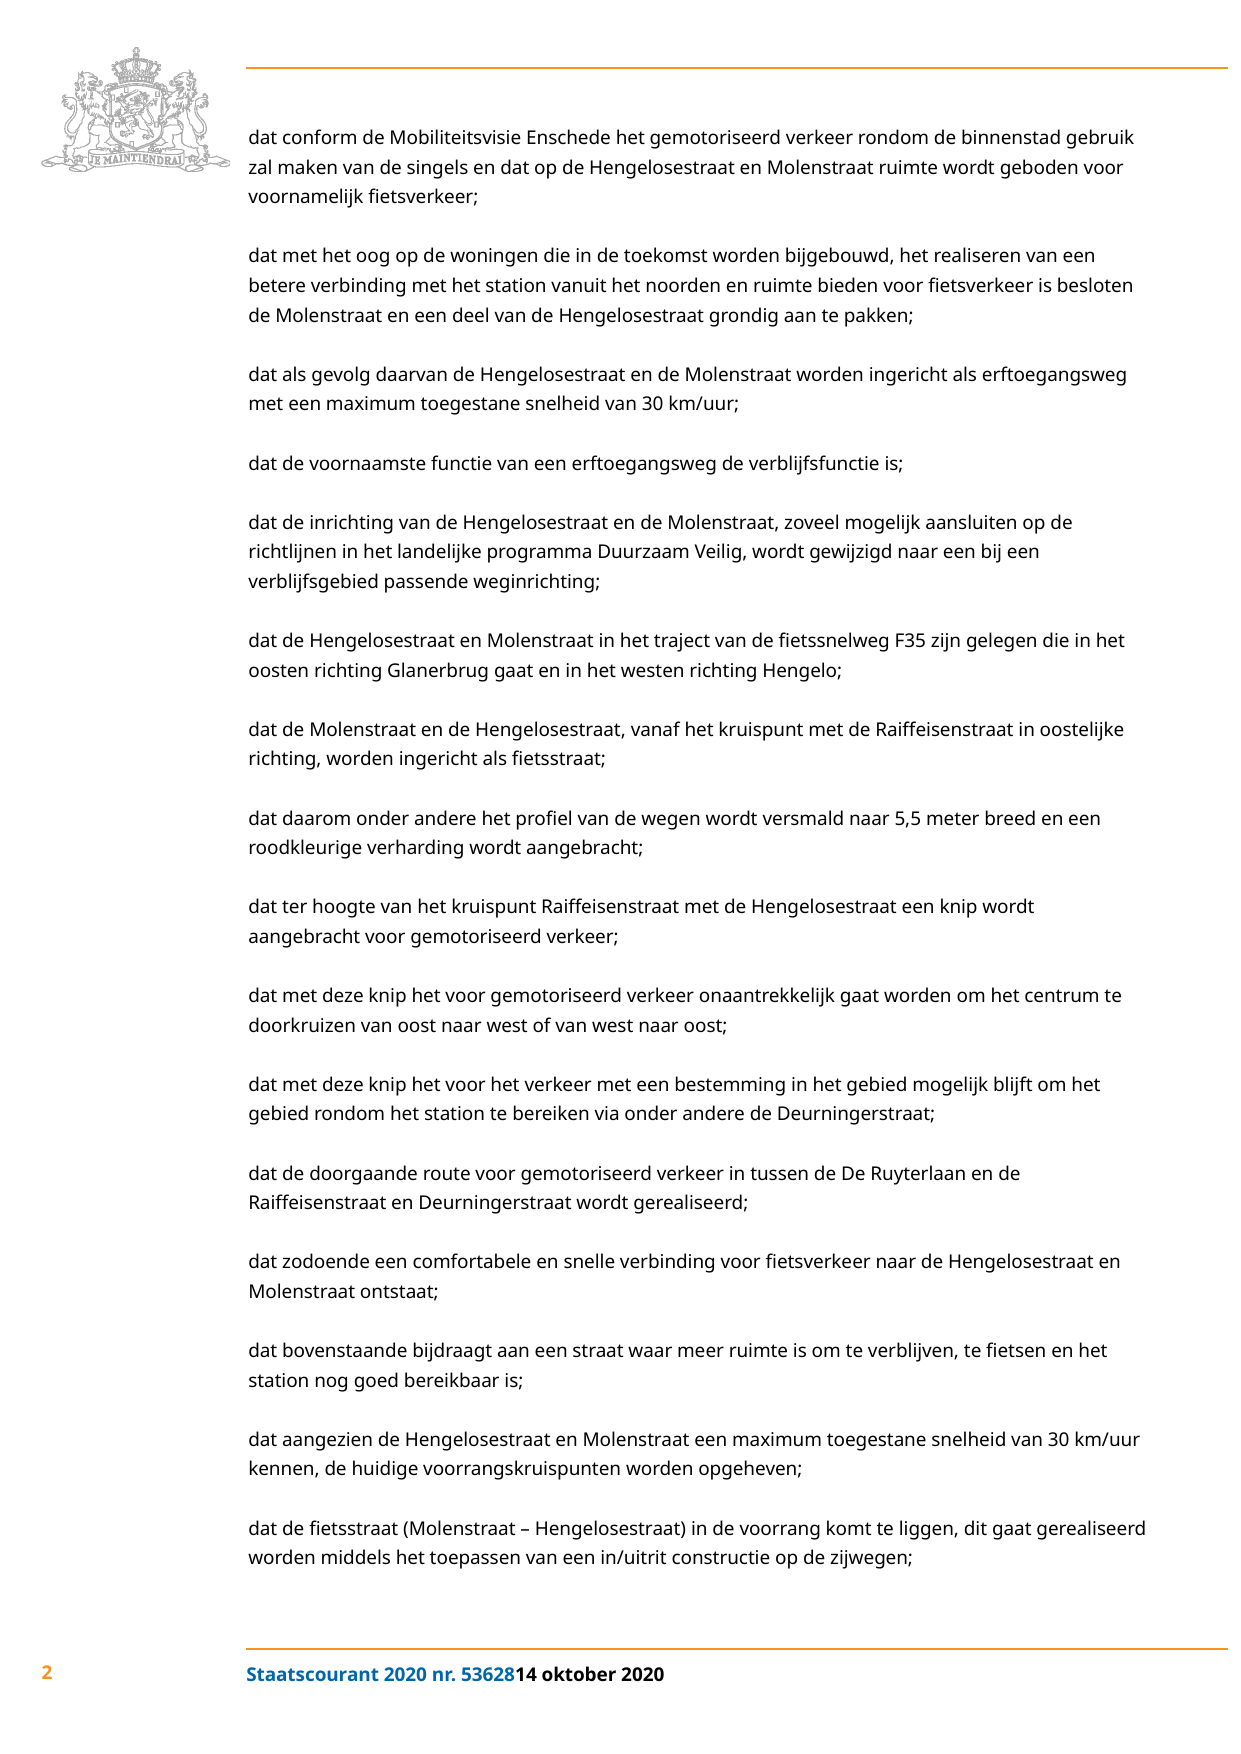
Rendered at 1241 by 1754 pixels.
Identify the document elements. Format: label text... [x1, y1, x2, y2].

text dat conform de Mobiliteitsvisie Enschede het gemotoriseerd verkeer rondom de binnenstad gebruik zal maken van de singels en dat op de Hengelosestraat en Molenstraat ruimte wordt geboden voor voornamelijk fietsverkeer; [248, 124, 1152, 209]
text dat de inrichting van de Hengelosestraat en de Molenstraat, zoveel mogelijk aansluiten op de richtlijnen in het landelijke programma Duurzaam Veilig, wordt gewijzigd naar een bij een verblijfsgebied passende weginrichting; [248, 509, 1152, 594]
text dat aangezien de Hengelosestraat en Molenstraat een maximum toegestane snelheid van 30 km/uur kennen, de huidige voorrangskruispunten worden opgeheven; [248, 1426, 1152, 1481]
text dat met het oog op de woningen die in de toekomst worden bijgebouwd, het realiseren van een betere verbinding met het station vanuit het noorden en ruimte bieden voor fietsverkeer is besloten de Molenstraat en een deel van de Hengelosestraat grondig aan te pakken; [248, 243, 1152, 328]
text dat zodoende een comfortabele en snelle verbinding voor fietsverkeer naar de Hengelosestraat en Molenstraat ontstaat; [248, 1248, 1152, 1304]
text dat als gevolg daarvan de Hengelosestraat en de Molenstraat worden ingericht als erftoegangsweg met een maximum toegestane snelheid van 30 km/uur; [248, 361, 1152, 416]
text dat de doorgaande route voor gemotoriseerd verkeer in tussen de De Ruyterlaan en de Raiffeisenstraat en Deurningerstraat wordt gerealiseerd; [248, 1160, 1152, 1215]
text dat met deze knip het voor het verkeer met een bestemming in het gebied mogelijk blijft om het gebied rondom het station te bereiken via onder andere de Deurningerstraat; [248, 1071, 1152, 1126]
text dat ter hoogte van het kruispunt Raiffeisenstraat met de Hengelosestraat een knip wordt aangebracht voor gemotoriseerd verkeer; [248, 893, 1152, 949]
picture [41, 47, 231, 172]
text dat daarom onder andere het profiel van de wegen wordt versmald naar 5,5 meter breed en een roodkleurige verharding wordt aangebracht; [248, 805, 1152, 860]
text dat de fietsstraat (Molenstraat – Hengelosestraat) in de voorrang komt te liggen, dit gaat gerealiseerd worden middels het toepassen van een in/uitrit constructie op de zijwegen; [248, 1515, 1152, 1570]
text dat met deze knip het voor gemotoriseerd verkeer onaantrekkelijk gaat worden om het centrum te doorkruizen van oost naar west of van west naar oost; [248, 982, 1152, 1038]
text dat bovenstaande bijdraagt aan een straat waar meer ruimte is om te verblijven, te fietsen en het station nog goed bereikbaar is; [248, 1337, 1152, 1393]
text dat de Hengelosestraat en Molenstraat in het traject van de fietssnelweg F35 zijn gelegen die in het oosten richting Glanerbrug gaat en in het westen richting Hengelo; [248, 627, 1152, 683]
text dat de voornaamste functie van een erftoegangsweg de verblijfsfunctie is; [248, 450, 1152, 476]
text dat de Molenstraat en de Hengelosestraat, vanaf het kruispunt met de Raiffeisenstraat in oostelijke richting, worden ingericht als fietsstraat; [248, 716, 1152, 771]
